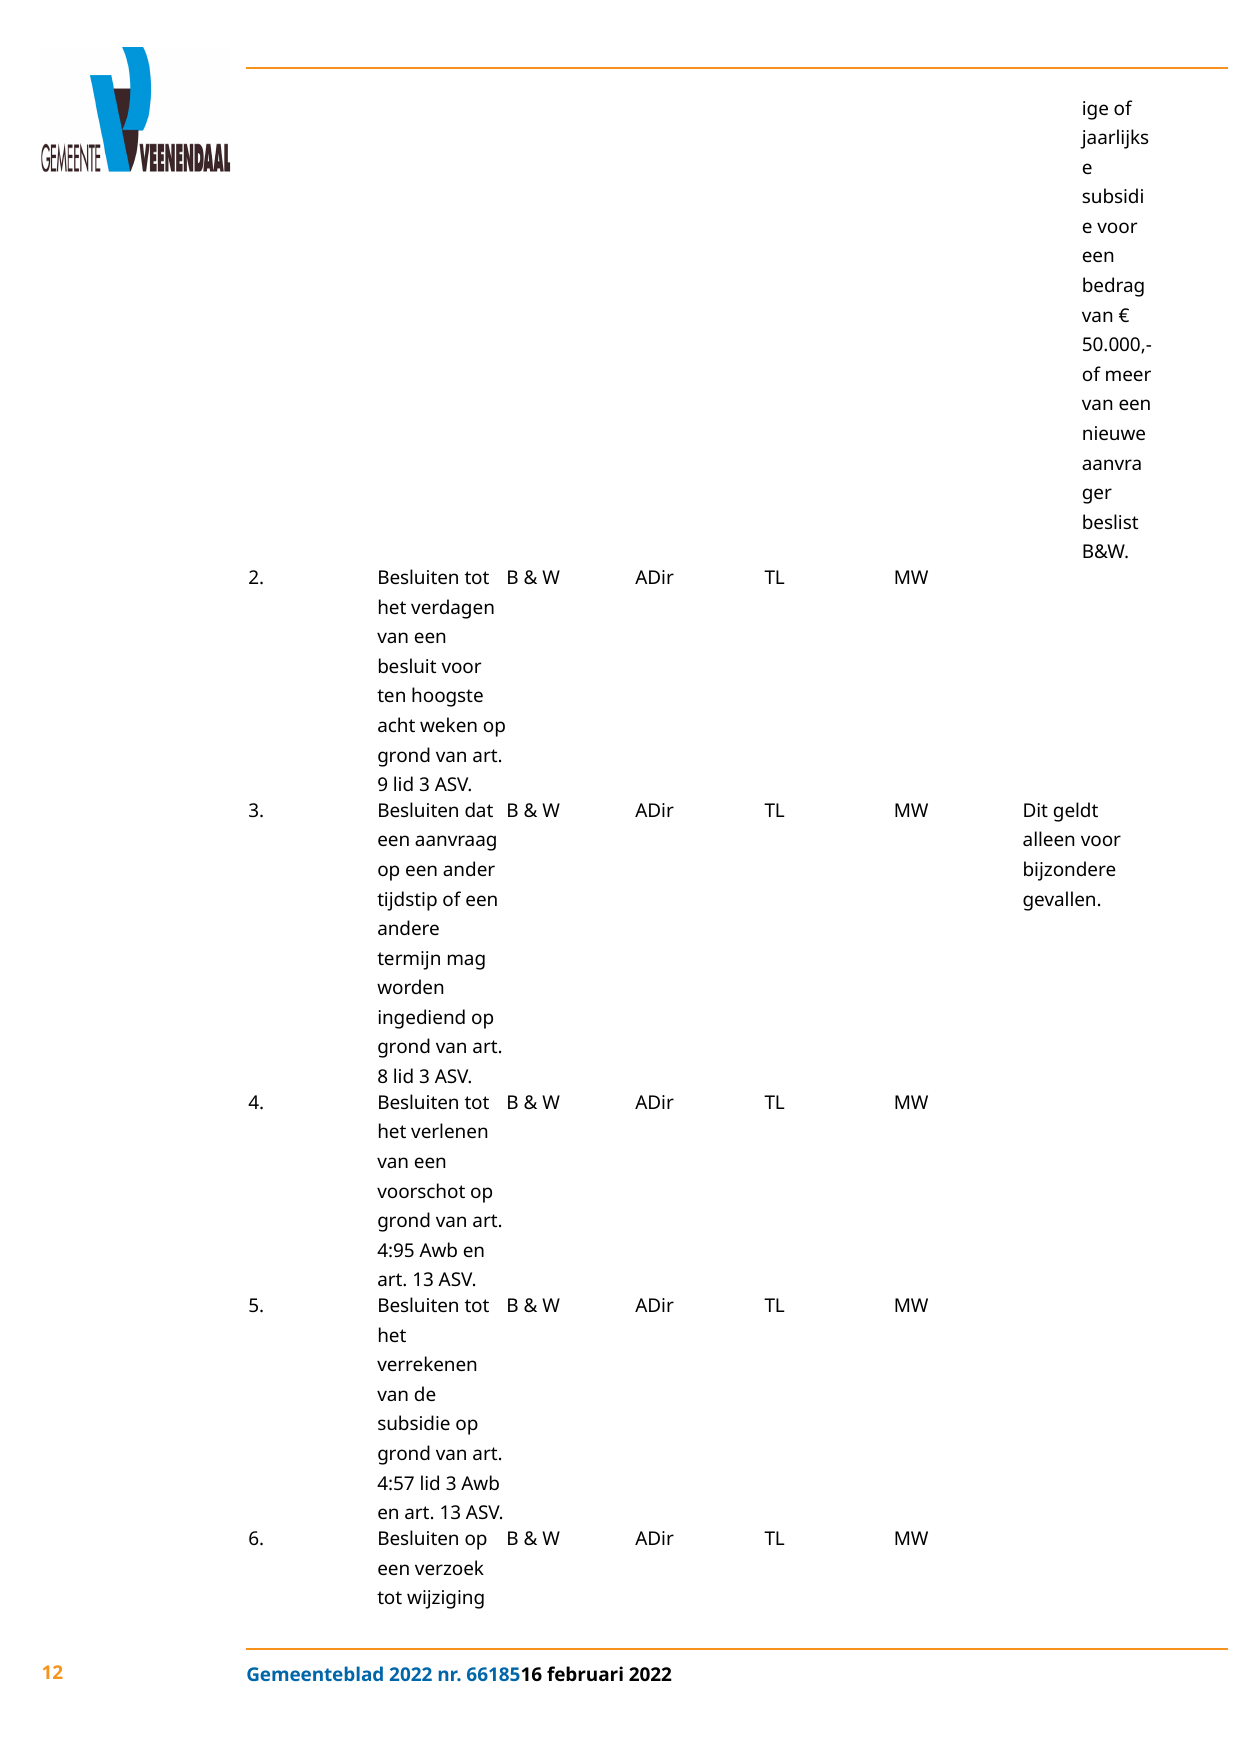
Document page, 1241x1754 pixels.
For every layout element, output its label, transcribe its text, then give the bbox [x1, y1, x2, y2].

table_cell ADir [635, 1292, 764, 1525]
table_cell B & W [506, 1089, 635, 1292]
table_cell B & W [506, 564, 635, 797]
table_cell B & W [506, 1292, 635, 1525]
table_cell [377, 95, 506, 564]
table_cell TL [764, 564, 893, 797]
table_cell Besluiten tot het verdagen van een besluit voor ten hoogste acht weken op grond van art. 9 lid 3 ASV. [377, 564, 506, 797]
table_cell 4. [248, 1089, 377, 1292]
table_cell TL [764, 797, 893, 1089]
table_cell MW [894, 564, 1022, 797]
table_cell ADir [635, 797, 764, 1089]
table_cell [894, 95, 1022, 564]
table_cell 3. [248, 797, 377, 1089]
picture [41, 47, 130, 172]
table_cell [635, 95, 764, 564]
table_cell MW [894, 1525, 1022, 1610]
table_cell MW [894, 1292, 1022, 1525]
table_cell ADir [635, 564, 764, 797]
table_cell [1023, 1089, 1152, 1292]
table_cell 6. [248, 1525, 377, 1610]
table_cell [764, 95, 893, 564]
table_cell [1023, 1292, 1152, 1525]
table_cell Besluiten tot het verlenen van een voorschot op grond van art. 4:95 Awb en art. 13 ASV. [377, 1089, 506, 1292]
table_cell TL [764, 1292, 893, 1525]
table_cell 2. [248, 564, 377, 797]
table_cell [506, 95, 635, 564]
table_cell Besluiten tot het verrekenen van de subsidie op grond van art. 4:57 lid 3 Awb en art. 13 ASV. [377, 1292, 506, 1525]
table_cell B & W [506, 797, 635, 1089]
table_cell ADir [635, 1089, 764, 1292]
table_cell Besluiten dat een aanvraag op een ander tijdstip of een andere termijn mag worden ingediend op grond van art. 8 lid 3 ASV. [377, 797, 506, 1089]
table_cell ige of jaarlijkse subsidie voor een bedrag van € 50.000,- of meer van een nieuwe aanvrager beslist B&W. [1023, 95, 1152, 564]
table_cell ADir [635, 1525, 764, 1610]
table_cell Dit geldt alleen voor bijzondere gevallen. [1023, 797, 1152, 1089]
table_cell 5. [248, 1292, 377, 1525]
table_cell B & W [506, 1525, 635, 1610]
picture [123, 47, 231, 172]
table_cell TL [764, 1525, 893, 1610]
table_cell TL [764, 1089, 893, 1292]
table_cell MW [894, 1089, 1022, 1292]
table_cell [1023, 564, 1152, 797]
table_cell Besluiten op een verzoek tot wijziging [377, 1525, 506, 1610]
table_cell [248, 95, 377, 564]
table_cell MW [894, 797, 1022, 1089]
table_cell [1023, 1525, 1152, 1610]
